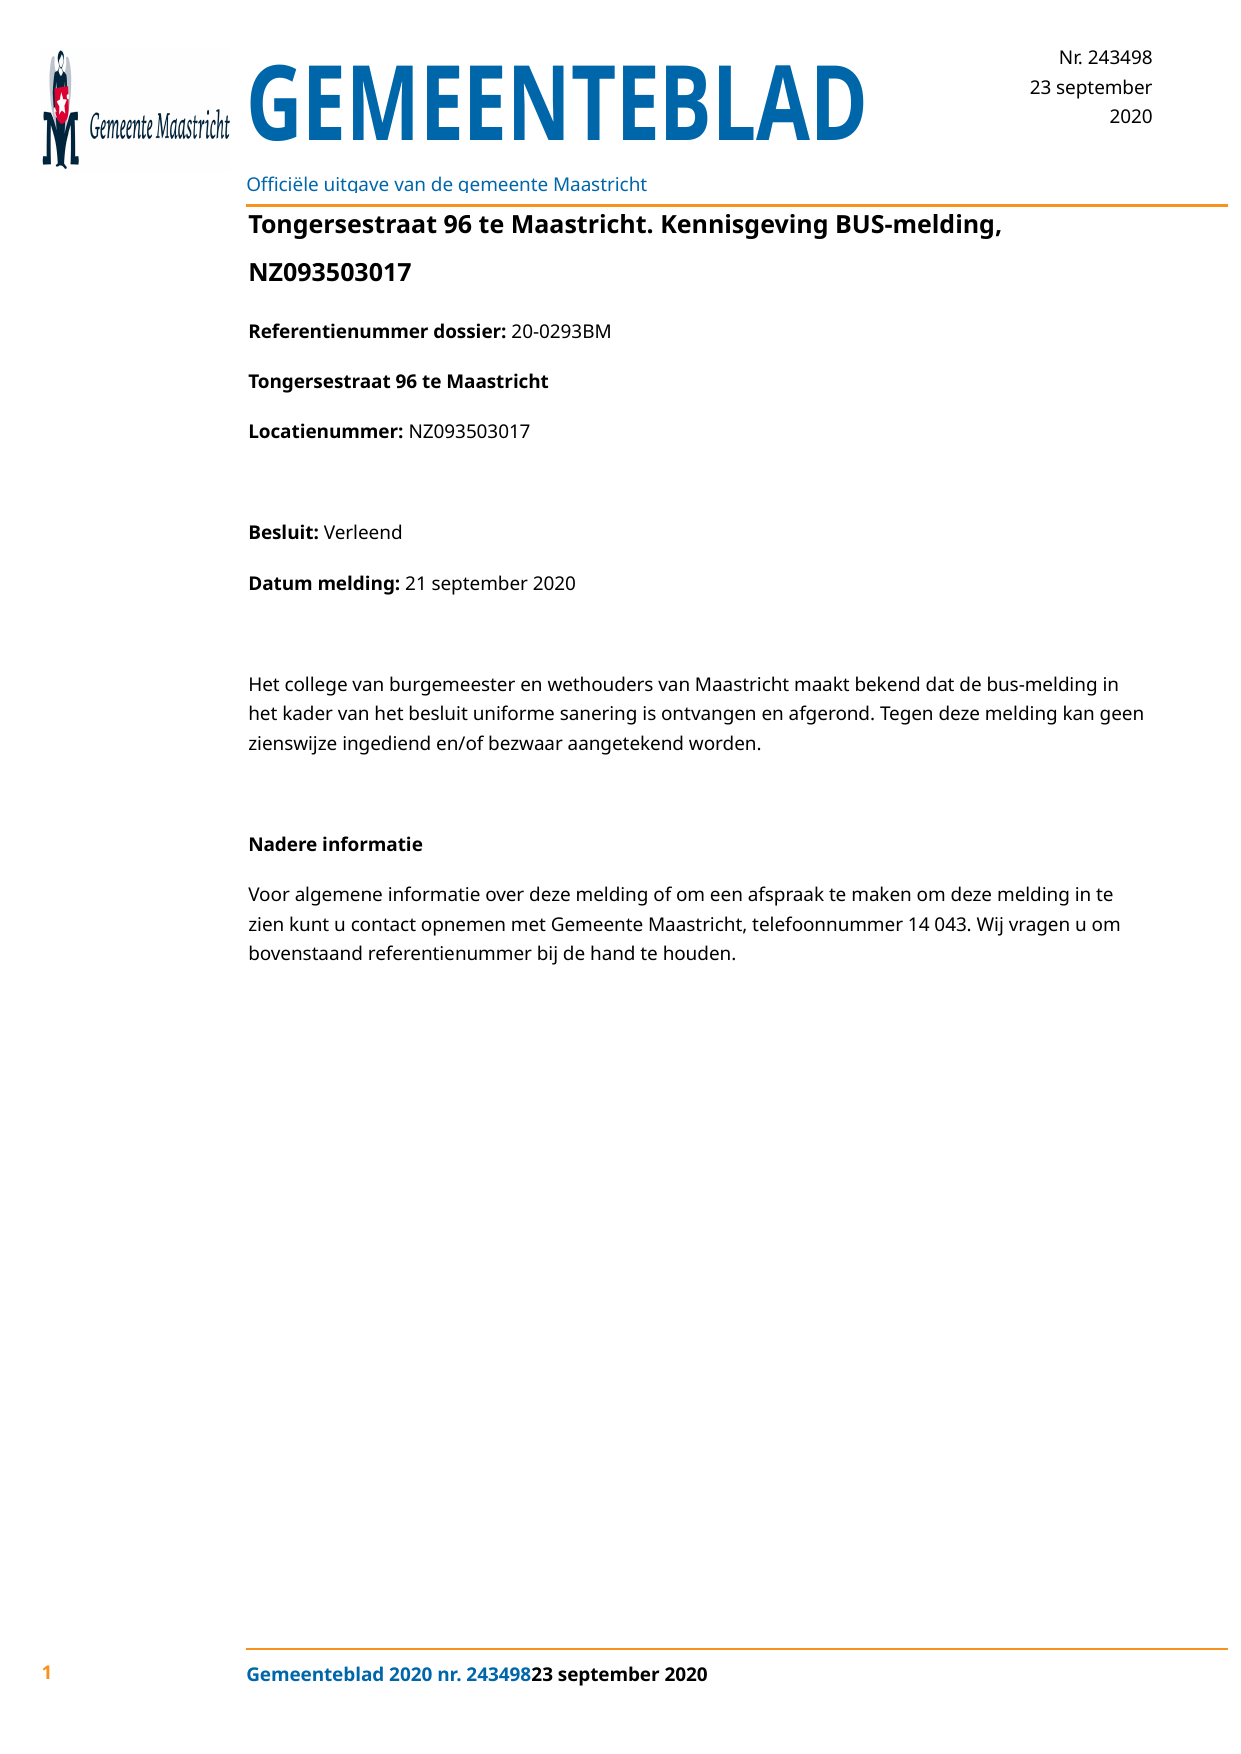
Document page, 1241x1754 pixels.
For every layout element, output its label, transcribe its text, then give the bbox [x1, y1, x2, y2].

text Referentienummer dossier: 20-0293BM [248, 318, 1152, 344]
text Tongersestraat 96 te Maastricht. Kennisgeving BUS-melding, NZ093503017 [248, 207, 1152, 288]
picture [41, 47, 231, 172]
text Locatienummer: NZ093503017 [248, 419, 1152, 444]
text Datum melding: 21 september 2020 [248, 570, 1152, 596]
text Nadere informatie [248, 831, 1152, 857]
text Het college van burgemeester en wethouders van Maastricht maakt bekend dat de bus-melding in het kader van het besluit uniforme sanering is ontvangen en afgerond. Tegen deze melding kan geen zienswijze ingediend en/of bezwaar aangetekend worden. [248, 671, 1152, 756]
text Besluit: Verleend [248, 519, 1152, 545]
text Tongersestraat 96 te Maastricht [248, 368, 1152, 394]
text Voor algemene informatie over deze melding of om een afspraak te maken om deze melding in te zien kunt u contact opnemen met Gemeente Maastricht, telefoonnummer 14 043. Wij vragen u om bovenstaand referentienummer bij de hand te houden. [248, 881, 1152, 966]
